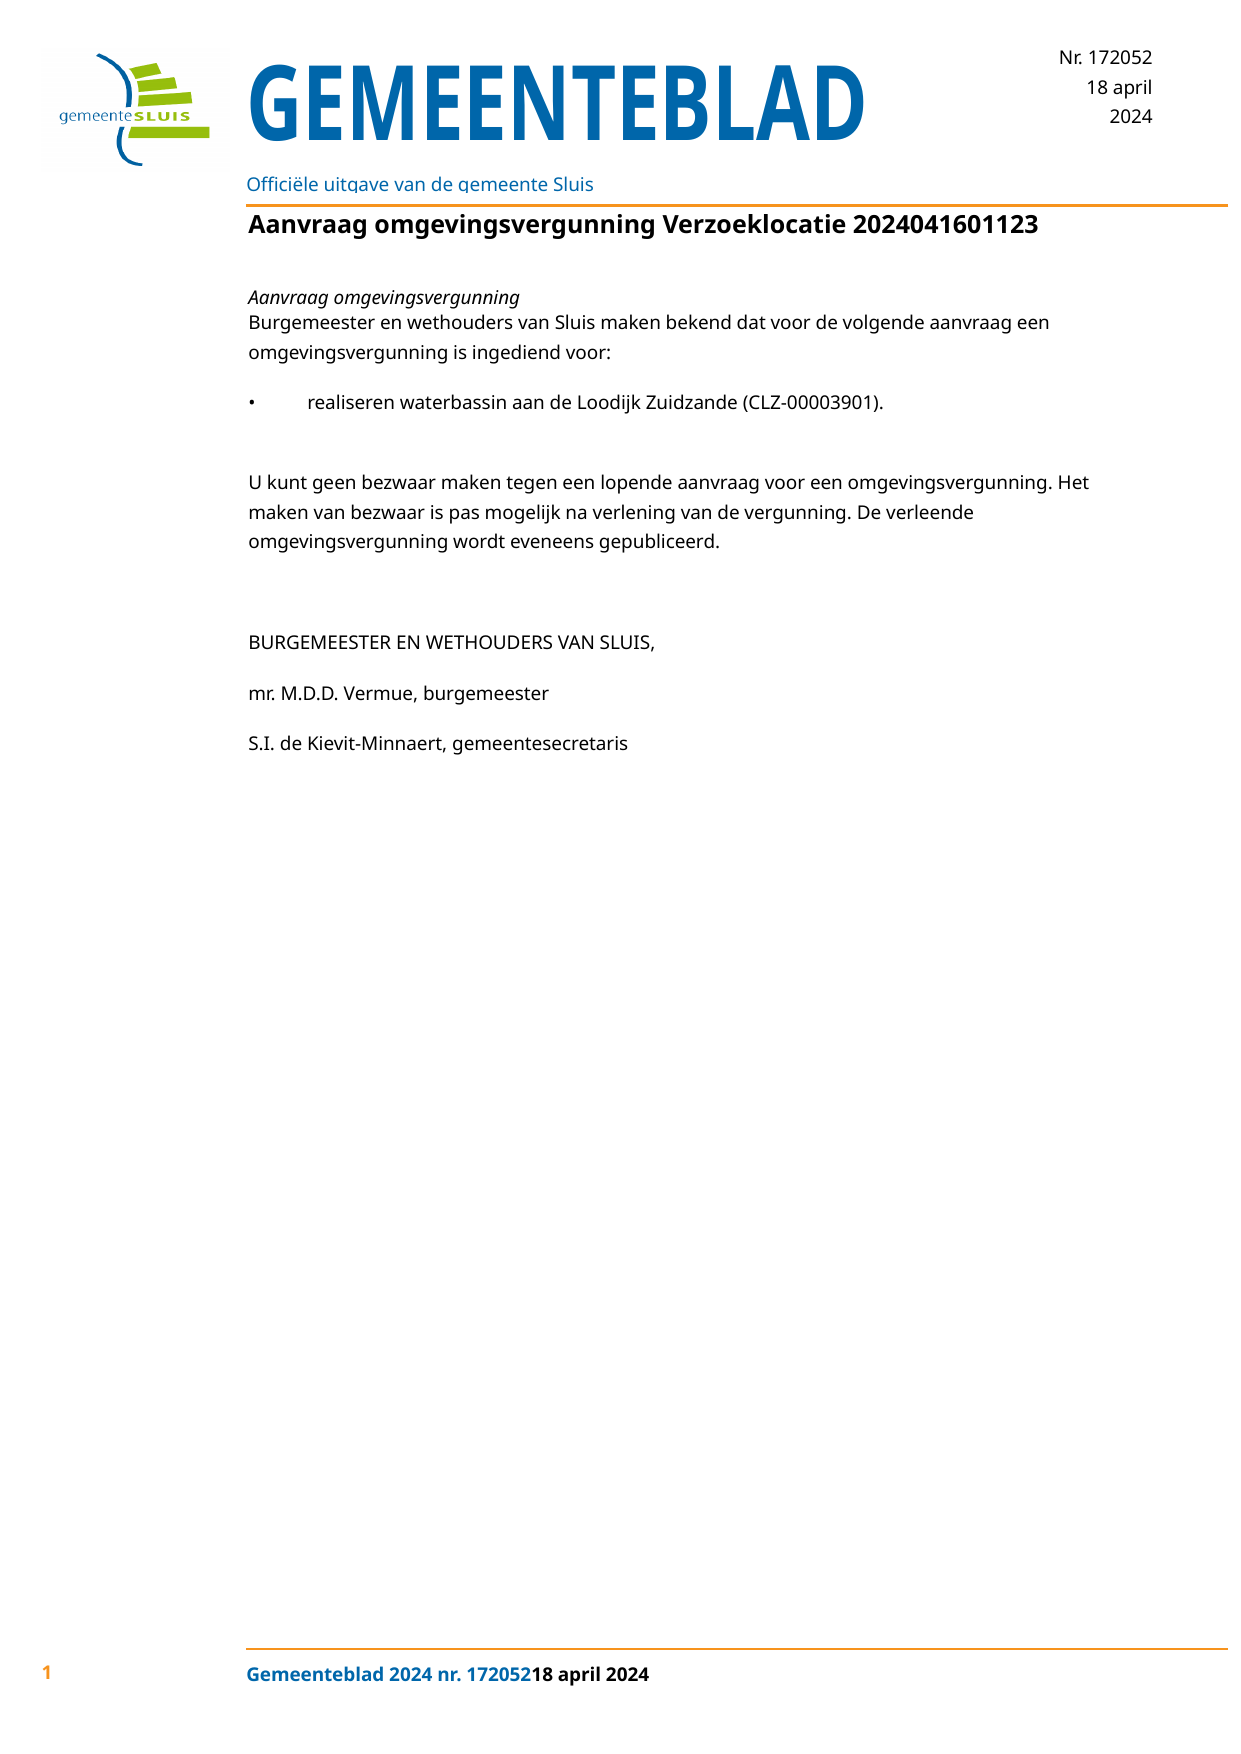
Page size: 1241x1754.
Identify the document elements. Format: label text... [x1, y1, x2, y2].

text mr. M.D.D. Vermue, burgemeester [248, 680, 1152, 706]
text Aanvraag omgevingsvergunning Verzoeklocatie 2024041601123 [248, 207, 1152, 241]
text Aanvraag omgevingsvergunning [248, 284, 1152, 309]
list realiseren waterbassin aan de Loodijk Zuidzande (CLZ-00003901). [248, 389, 1152, 415]
text U kunt geen bezwaar maken tegen een lopende aanvraag voor een omgevingsvergunning. Het maken van bezwaar is pas mogelijk na verlening van de vergunning. De verleende omgevingsvergunning wordt eveneens gepubliceerd. [248, 469, 1152, 554]
text Burgemeester en wethouders van Sluis maken bekend dat voor de volgende aanvraag een omgevingsvergunning is ingediend voor: [248, 309, 1152, 365]
text S.I. de Kievit-Minnaert, gemeentesecretaris [248, 730, 1152, 756]
picture [41, 47, 231, 172]
text BURGEMEESTER EN WETHOUDERS VAN SLUIS, [248, 629, 1152, 655]
